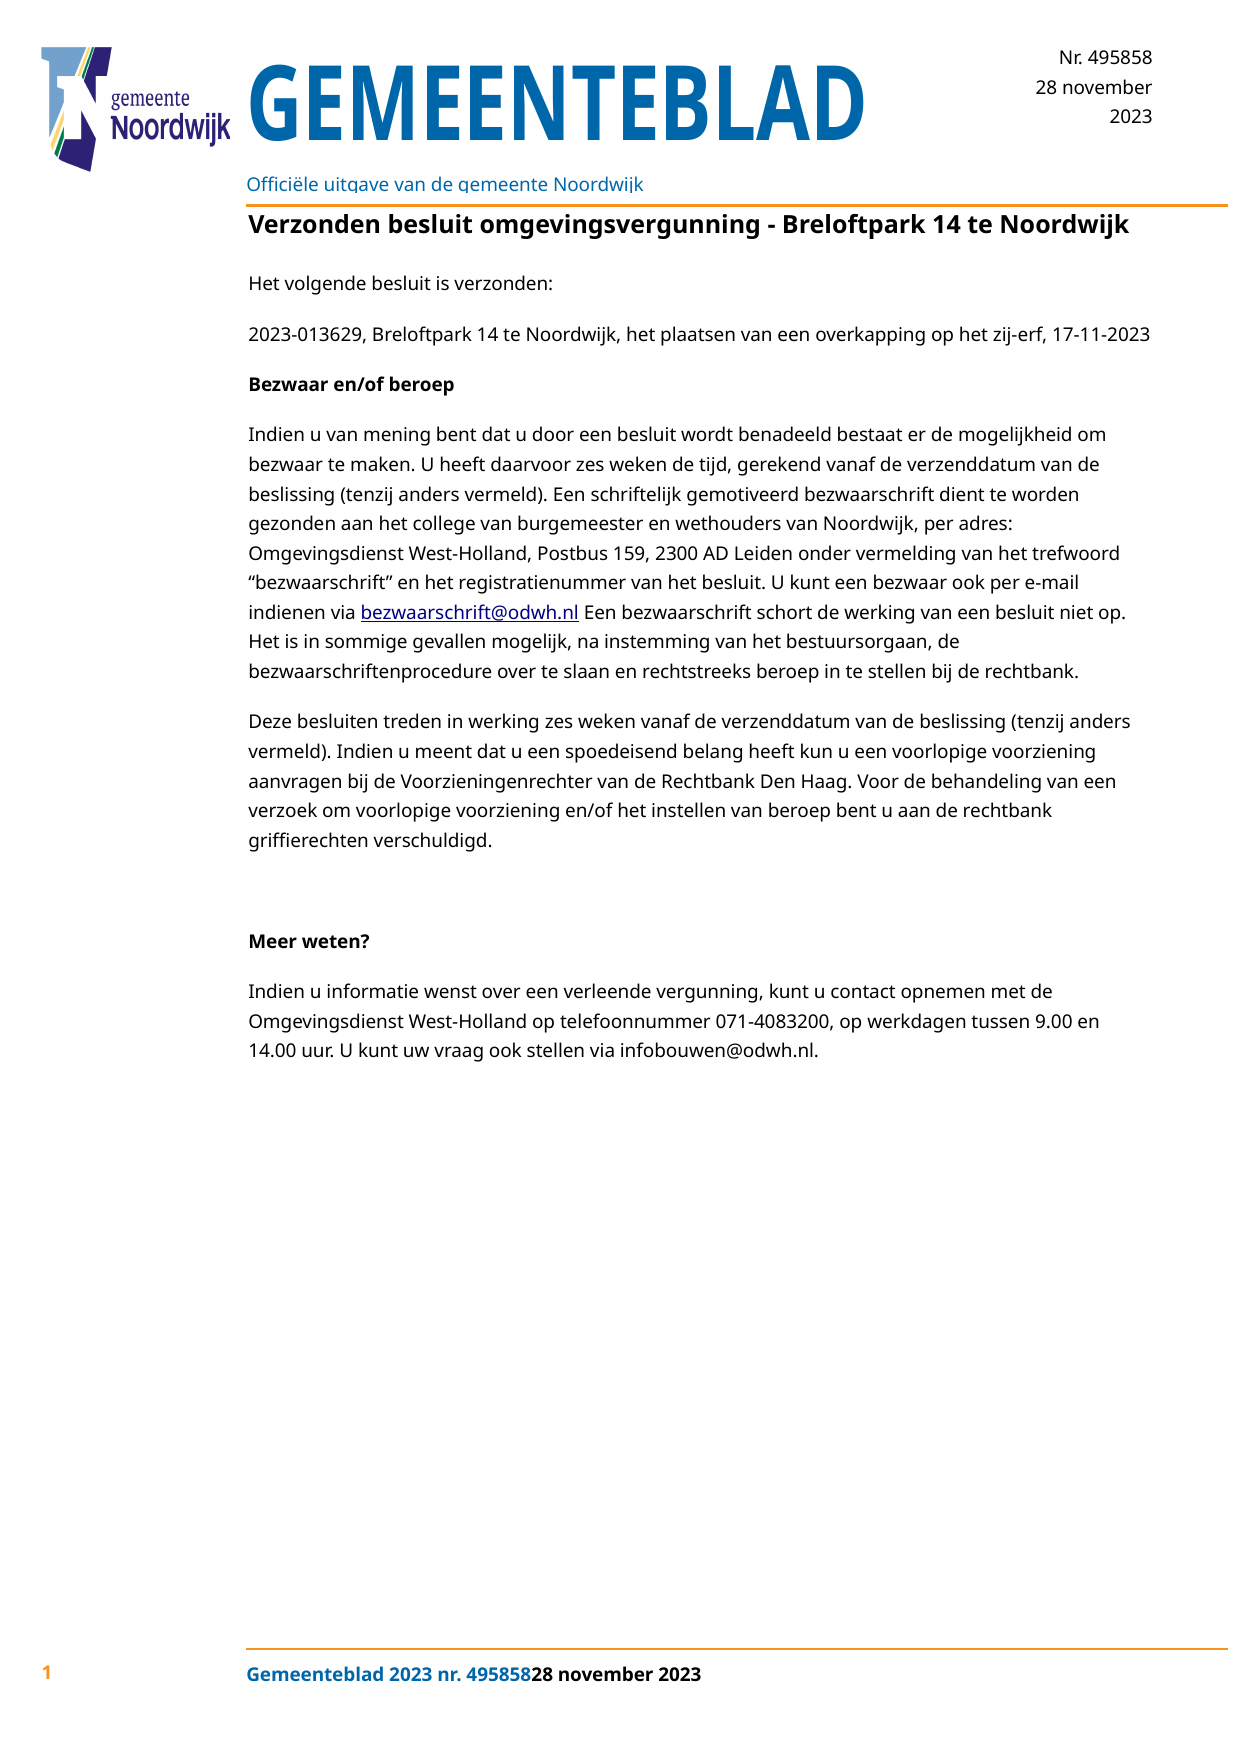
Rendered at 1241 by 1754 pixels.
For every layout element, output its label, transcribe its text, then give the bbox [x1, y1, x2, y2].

text Verzonden besluit omgevingsvergunning - Breloftpark 14 te Noordwijk [248, 207, 1152, 241]
text Het volgende besluit is verzonden: [248, 270, 1152, 296]
picture [41, 47, 231, 172]
text Meer weten? [248, 928, 1152, 953]
text Indien u van mening bent dat u door een besluit wordt benadeeld bestaat er de mogelijkheid om bezwaar te maken. U heeft daarvoor zes weken de tijd, gerekend vanaf de verzenddatum van de beslissing (tenzij anders vermeld). Een schriftelijk gemotiveerd bezwaarschrift dient te worden gezonden aan het college van burgemeester en wethouders van Noordwijk, per adres: Omgevingsdienst West-Holland, Postbus 159, 2300 AD Leiden onder vermelding van het trefwoord “bezwaarschrift” en het registratienummer van het besluit. U kunt een bezwaar ook per e-mail indienen via bezwaarschrift@odwh.nl Een bezwaarschrift schort de werking van een besluit niet op. Het is in sommige gevallen mogelijk, na instemming van het bestuursorgaan, de bezwaarschriftenprocedure over te slaan en rechtstreeks beroep in te stellen bij de rechtbank. [248, 422, 1152, 684]
text Indien u informatie wenst over een verleende vergunning, kunt u contact opnemen met de Omgevingsdienst West-Holland op telefoonnummer 071-4083200, op werkdagen tussen 9.00 en 14.00 uur. U kunt uw vraag ook stellen via infobouwen@odwh.nl. [248, 978, 1152, 1063]
text Bezwaar en/of beroep [248, 371, 1152, 397]
text 2023-013629, Breloftpark 14 te Noordwijk, het plaatsen van een overkapping op het zij-erf, 17-11-2023 [248, 321, 1152, 346]
text Deze besluiten treden in werking zes weken vanaf de verzenddatum van de beslissing (tenzij anders vermeld). Indien u meent dat u een spoedeisend belang heeft kun u een voorlopige voorziening aanvragen bij de Voorzieningenrechter van de Rechtbank Den Haag. Voor de behandeling van een verzoek om voorlopige voorziening en/of het instellen van beroep bent u aan de rechtbank griffierechten verschuldigd. [248, 709, 1152, 853]
